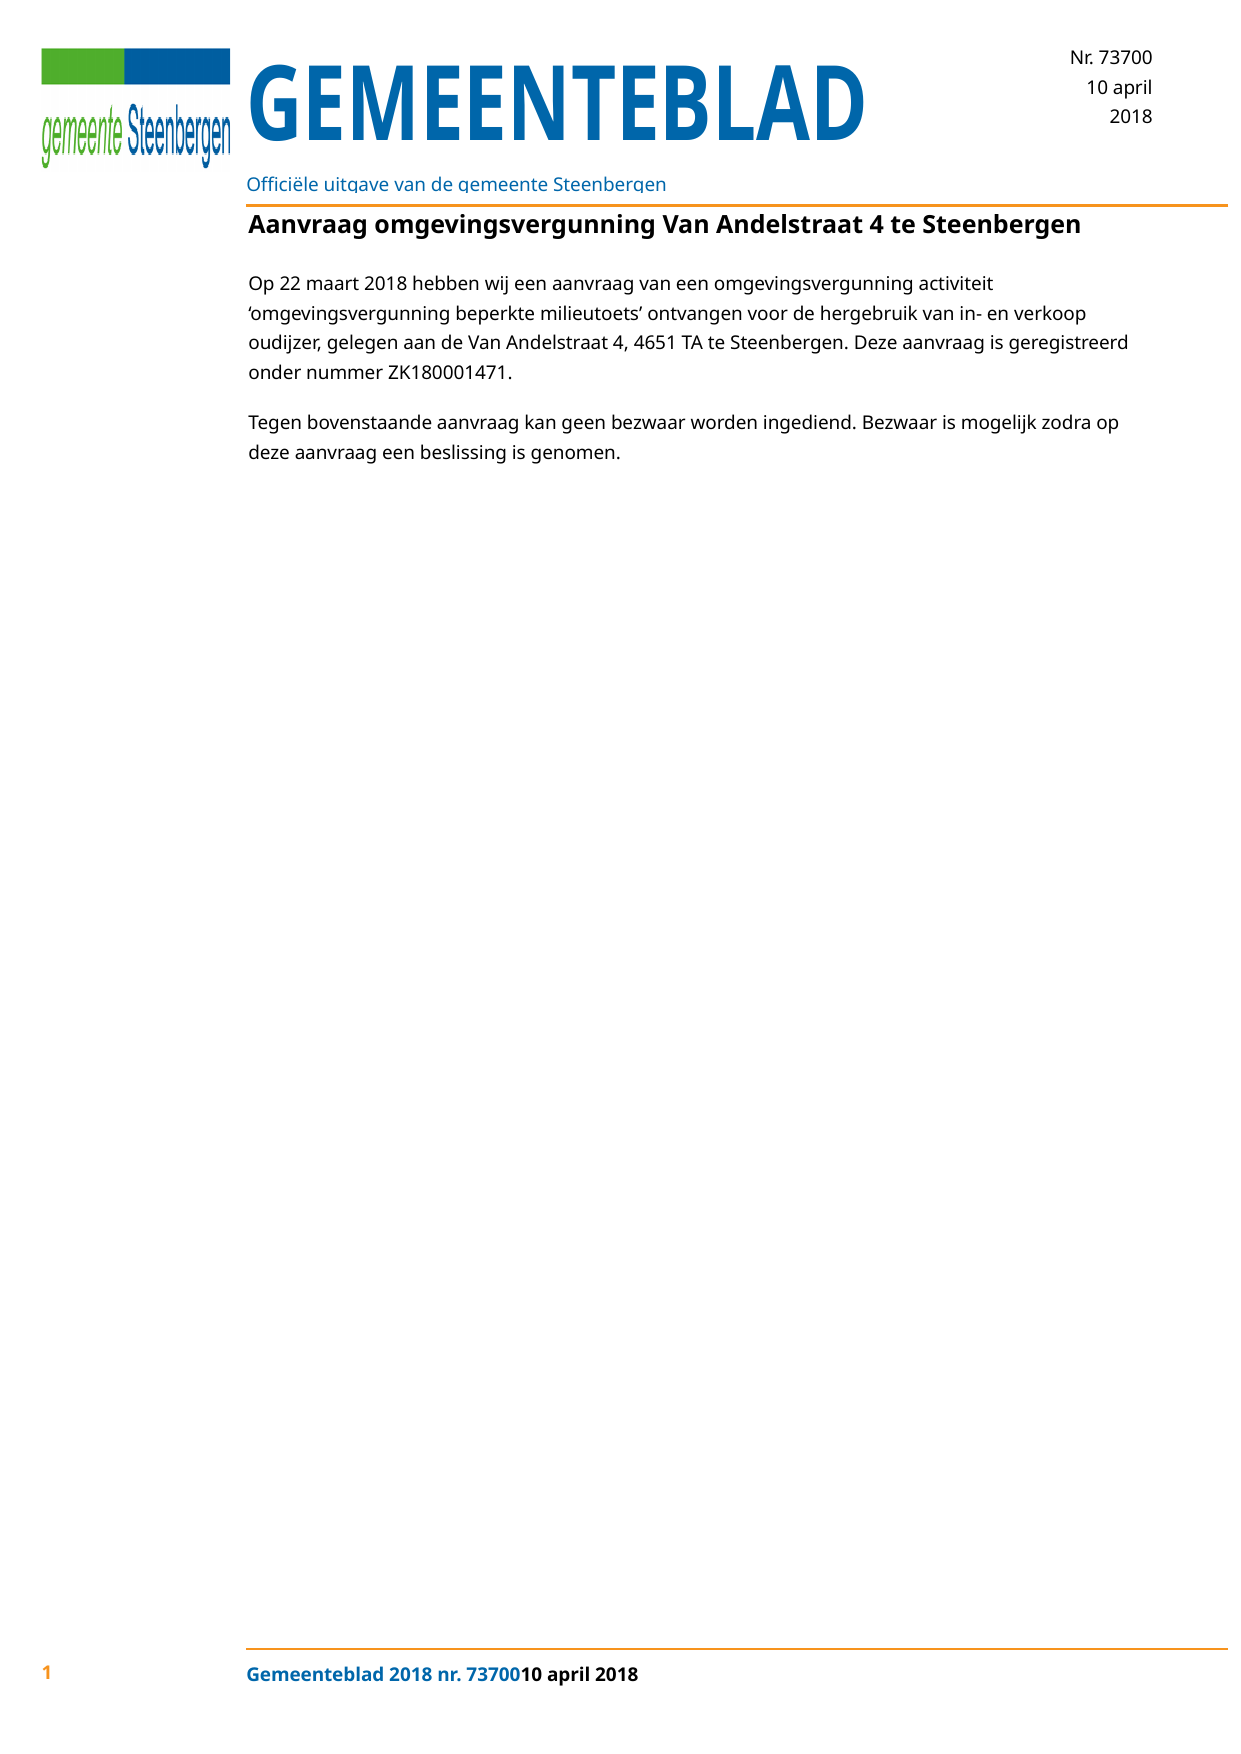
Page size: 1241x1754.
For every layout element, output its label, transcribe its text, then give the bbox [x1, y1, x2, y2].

text Tegen bovenstaande aanvraag kan geen bezwaar worden ingediend. Bezwaar is mogelijk zodra op deze aanvraag een beslissing is genomen. [248, 409, 1152, 465]
picture [41, 47, 231, 172]
text Op 22 maart 2018 hebben wij een aanvraag van een omgevingsvergunning activiteit ‘omgevingsvergunning beperkte milieutoets’ ontvangen voor de hergebruik van in- en verkoop oudijzer, gelegen aan de Van Andelstraat 4, 4651 TA te Steenbergen. Deze aanvraag is geregistreerd onder nummer ZK180001471. [248, 270, 1152, 385]
text Aanvraag omgevingsvergunning Van Andelstraat 4 te Steenbergen [248, 207, 1152, 241]
